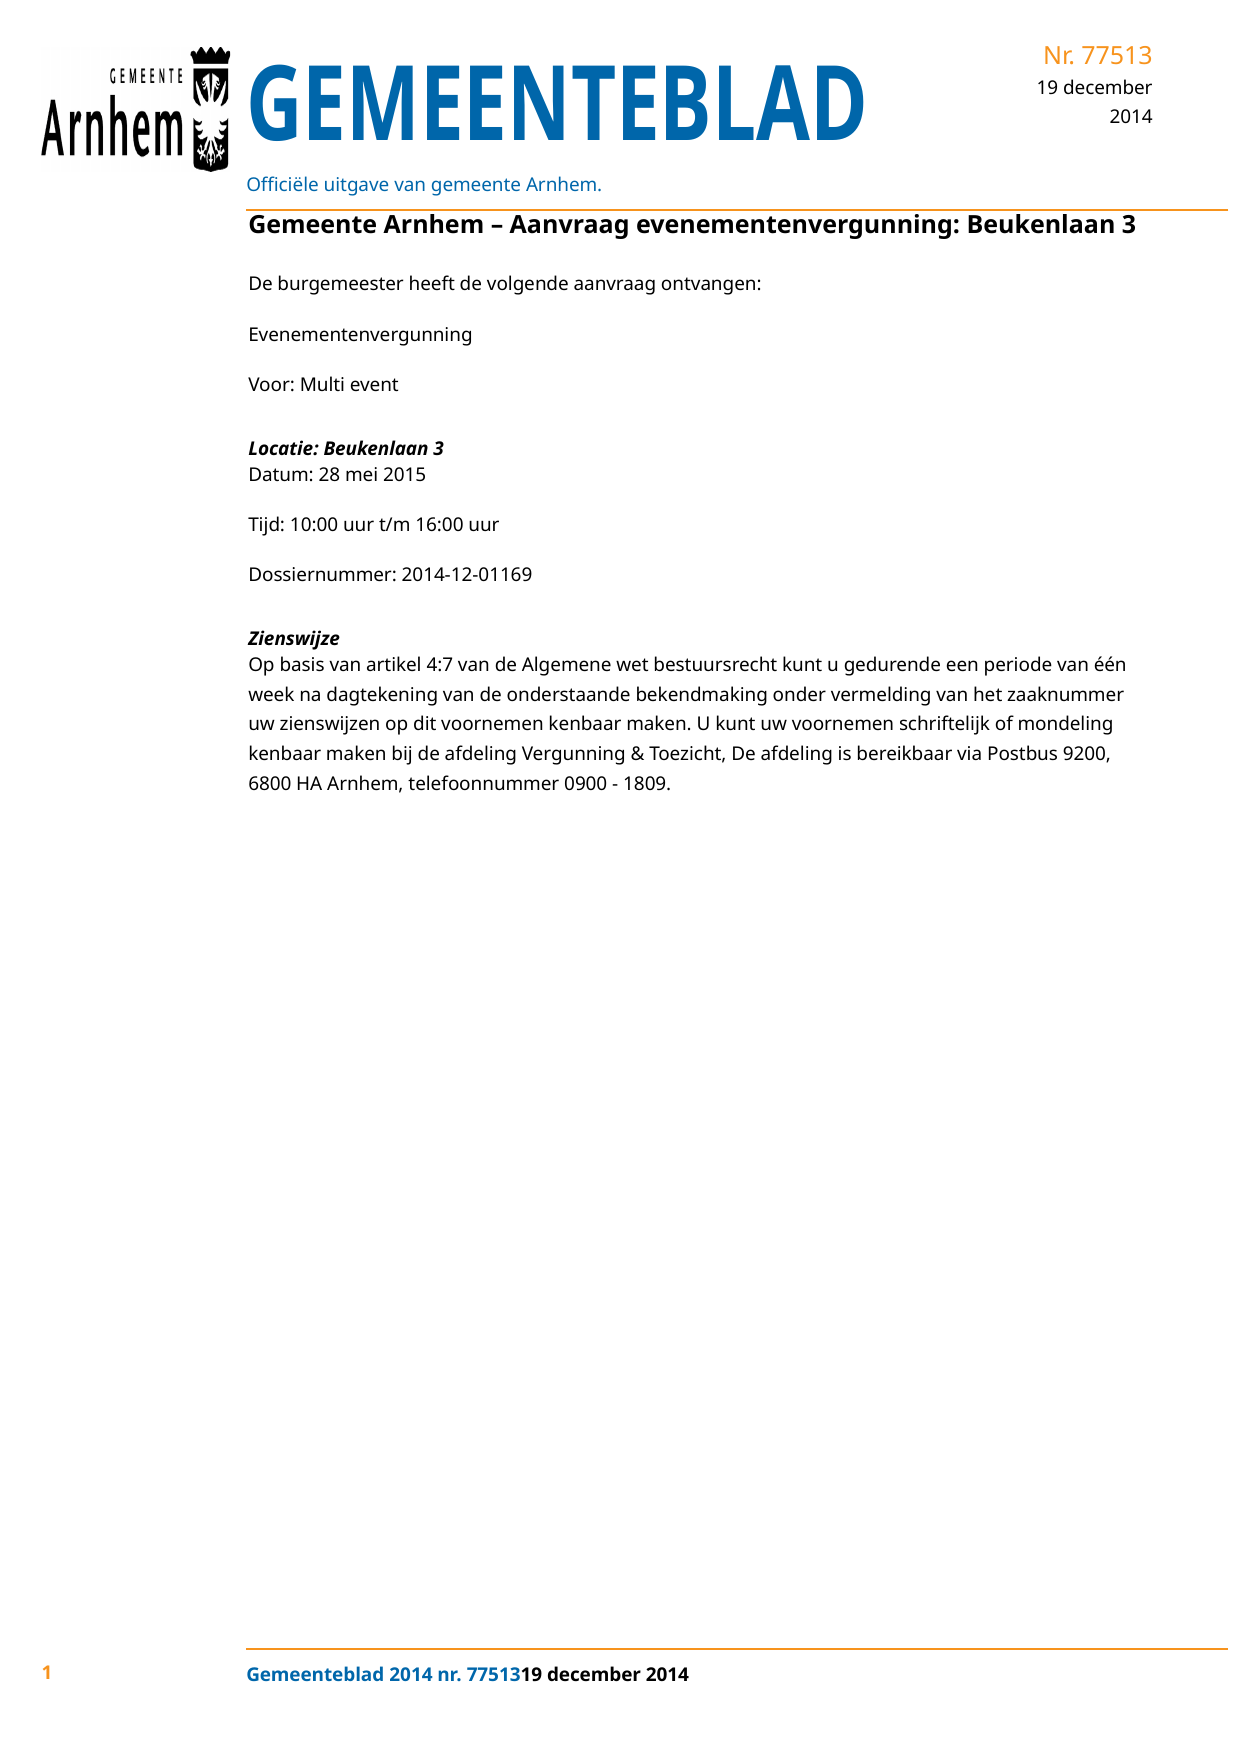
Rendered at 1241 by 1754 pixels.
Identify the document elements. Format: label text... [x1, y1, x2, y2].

text Evenementenvergunning [248, 321, 1152, 346]
text Gemeente Arnhem – Aanvraag evenementenvergunning: Beukenlaan 3 [248, 211, 1152, 241]
text Op basis van artikel 4:7 van de Algemene wet bestuursrecht kunt u gedurende een periode van één week na dagtekening van de onderstaande bekendmaking onder vermelding van het zaaknummer uw zienswijzen op dit voornemen kenbaar maken. U kunt uw voornemen schriftelijk of mondeling kenbaar maken bij de afdeling Vergunning & Toezicht, De afdeling is bereikbaar via Postbus 9200, 6800 HA Arnhem, telefoonnummer 0900 - 1809. [248, 651, 1152, 795]
picture [41, 47, 231, 172]
text Tijd: 10:00 uur t/m 16:00 uur [248, 511, 1152, 537]
text Datum: 28 mei 2015 [248, 461, 1152, 487]
text Locatie: Beukenlaan 3 [248, 435, 1152, 461]
text Voor: Multi event [248, 371, 1152, 397]
text Dossiernummer: 2014-12-01169 [248, 562, 1152, 587]
text De burgemeester heeft de volgende aanvraag ontvangen: [248, 270, 1152, 296]
text Zienswijze [248, 626, 1152, 651]
